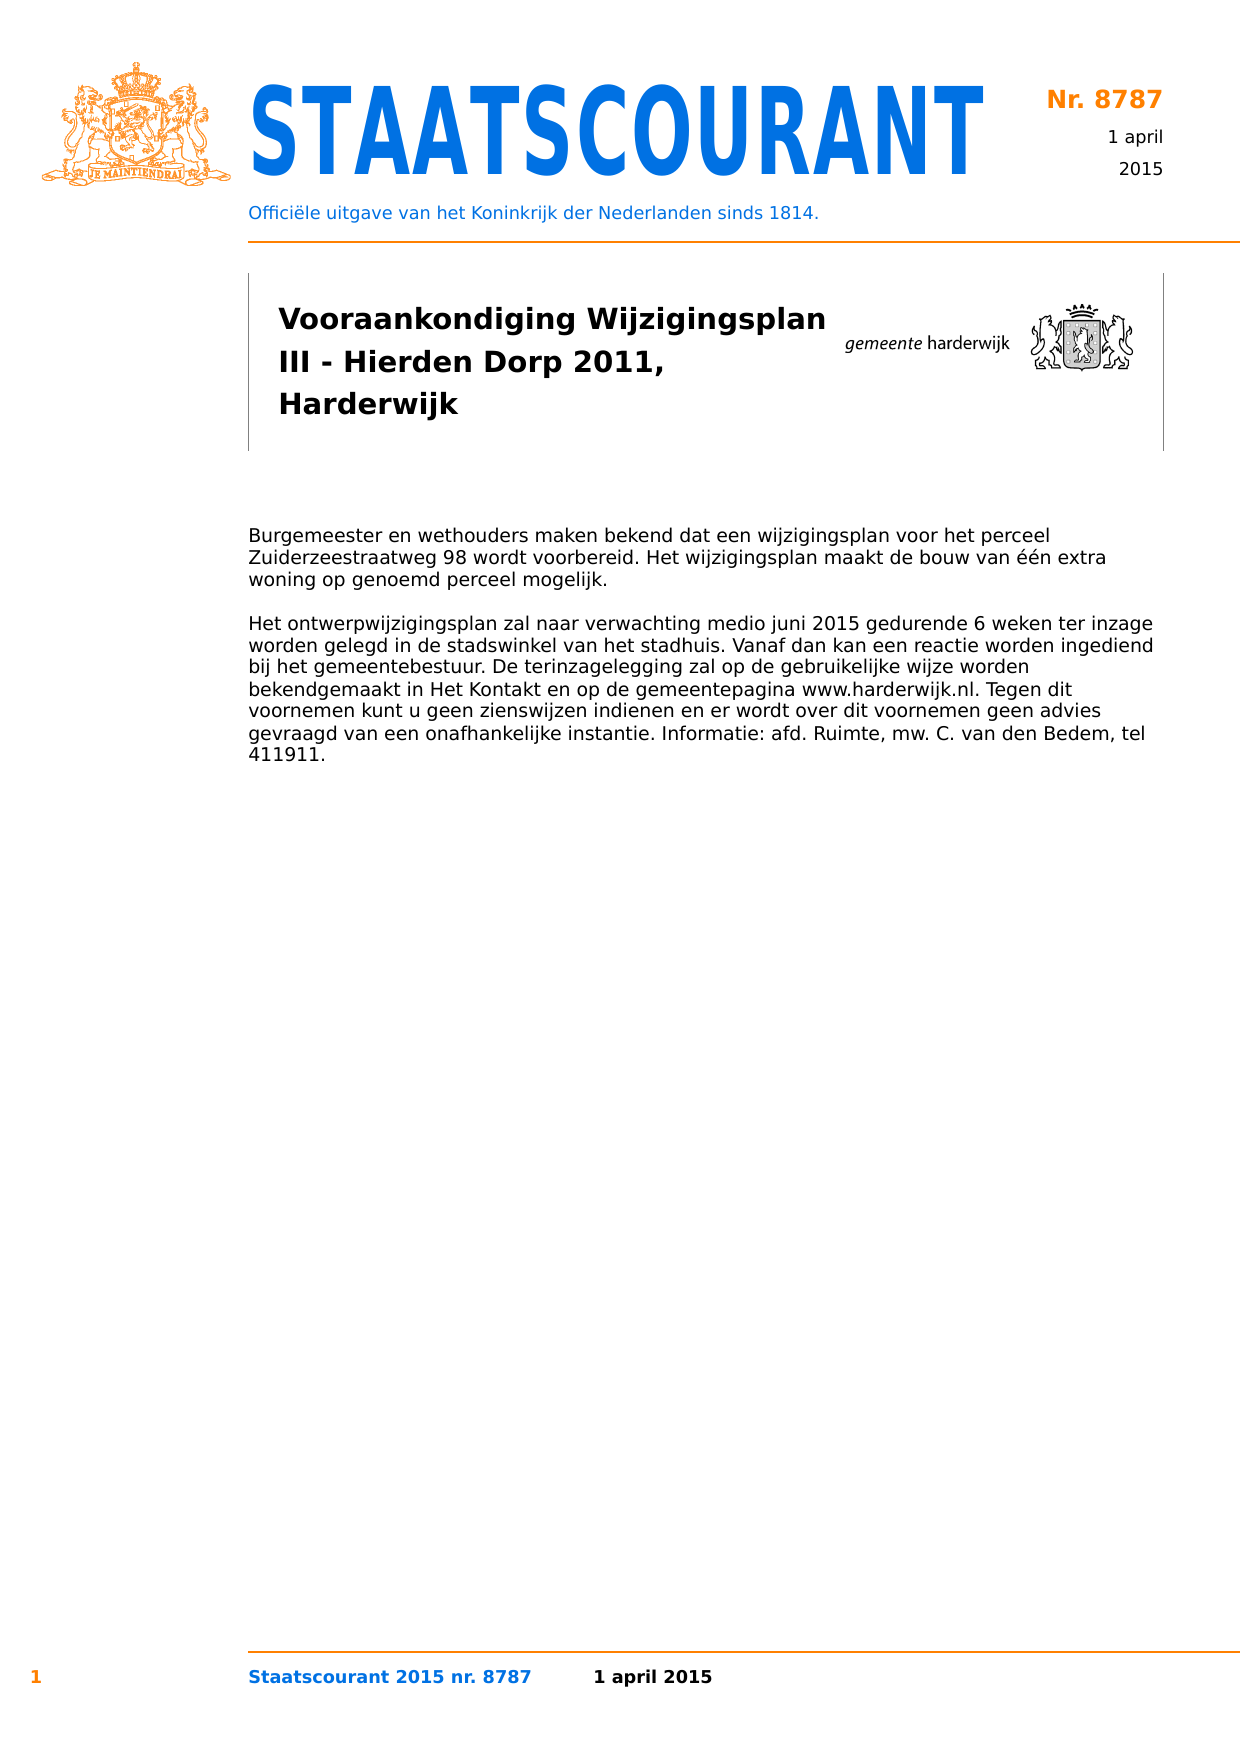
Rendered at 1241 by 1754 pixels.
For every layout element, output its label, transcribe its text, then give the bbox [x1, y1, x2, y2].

table_cell 1 april [998, 121, 1240, 153]
table_header STAATSCOURANT [248, 62, 998, 203]
table_cell Officiële uitgave van het Koninkrijk der Nederlanden sinds 1814. [248, 203, 1240, 241]
table_header Nr. 8787 [998, 62, 1240, 121]
picture [41, 62, 231, 186]
text Burgemeester en wethouders maken bekend dat een wijzigingsplan voor het perceel Zuiderzeestraatweg 98 wordt voorbereid. Het wijzigingsplan maakt de bouw van één extra woning op genoemd perceel mogelijk. [248, 525, 1163, 591]
table_header [25, 62, 248, 241]
subtitle Vooraankondiging Wijzigingsplan III - Hierden Dorp 2011, Harderwijk [249, 273, 1163, 451]
text Het ontwerpwijzigingsplan zal naar verwachting medio juni 2015 gedurende 6 weken ter inzage worden gelegd in de stadswinkel van het stadhuis. Vanaf dan kan een reactie worden ingediend bij het gemeentebestuur. De terinzagelegging zal op de gebruikelijke wijze worden bekendgemaakt in Het Kontakt en op de gemeentepagina www.harderwijk.nl. Tegen dit voornemen kunt u geen zienswijzen indienen en er wordt over dit voornemen geen advies gevraagd van een onafhankelijke instantie. Informatie: afd. Ruimte, mw. C. van den Bedem, tel 411911. [248, 612, 1163, 766]
table_cell 2015 [998, 153, 1240, 203]
picture [844, 302, 1134, 374]
